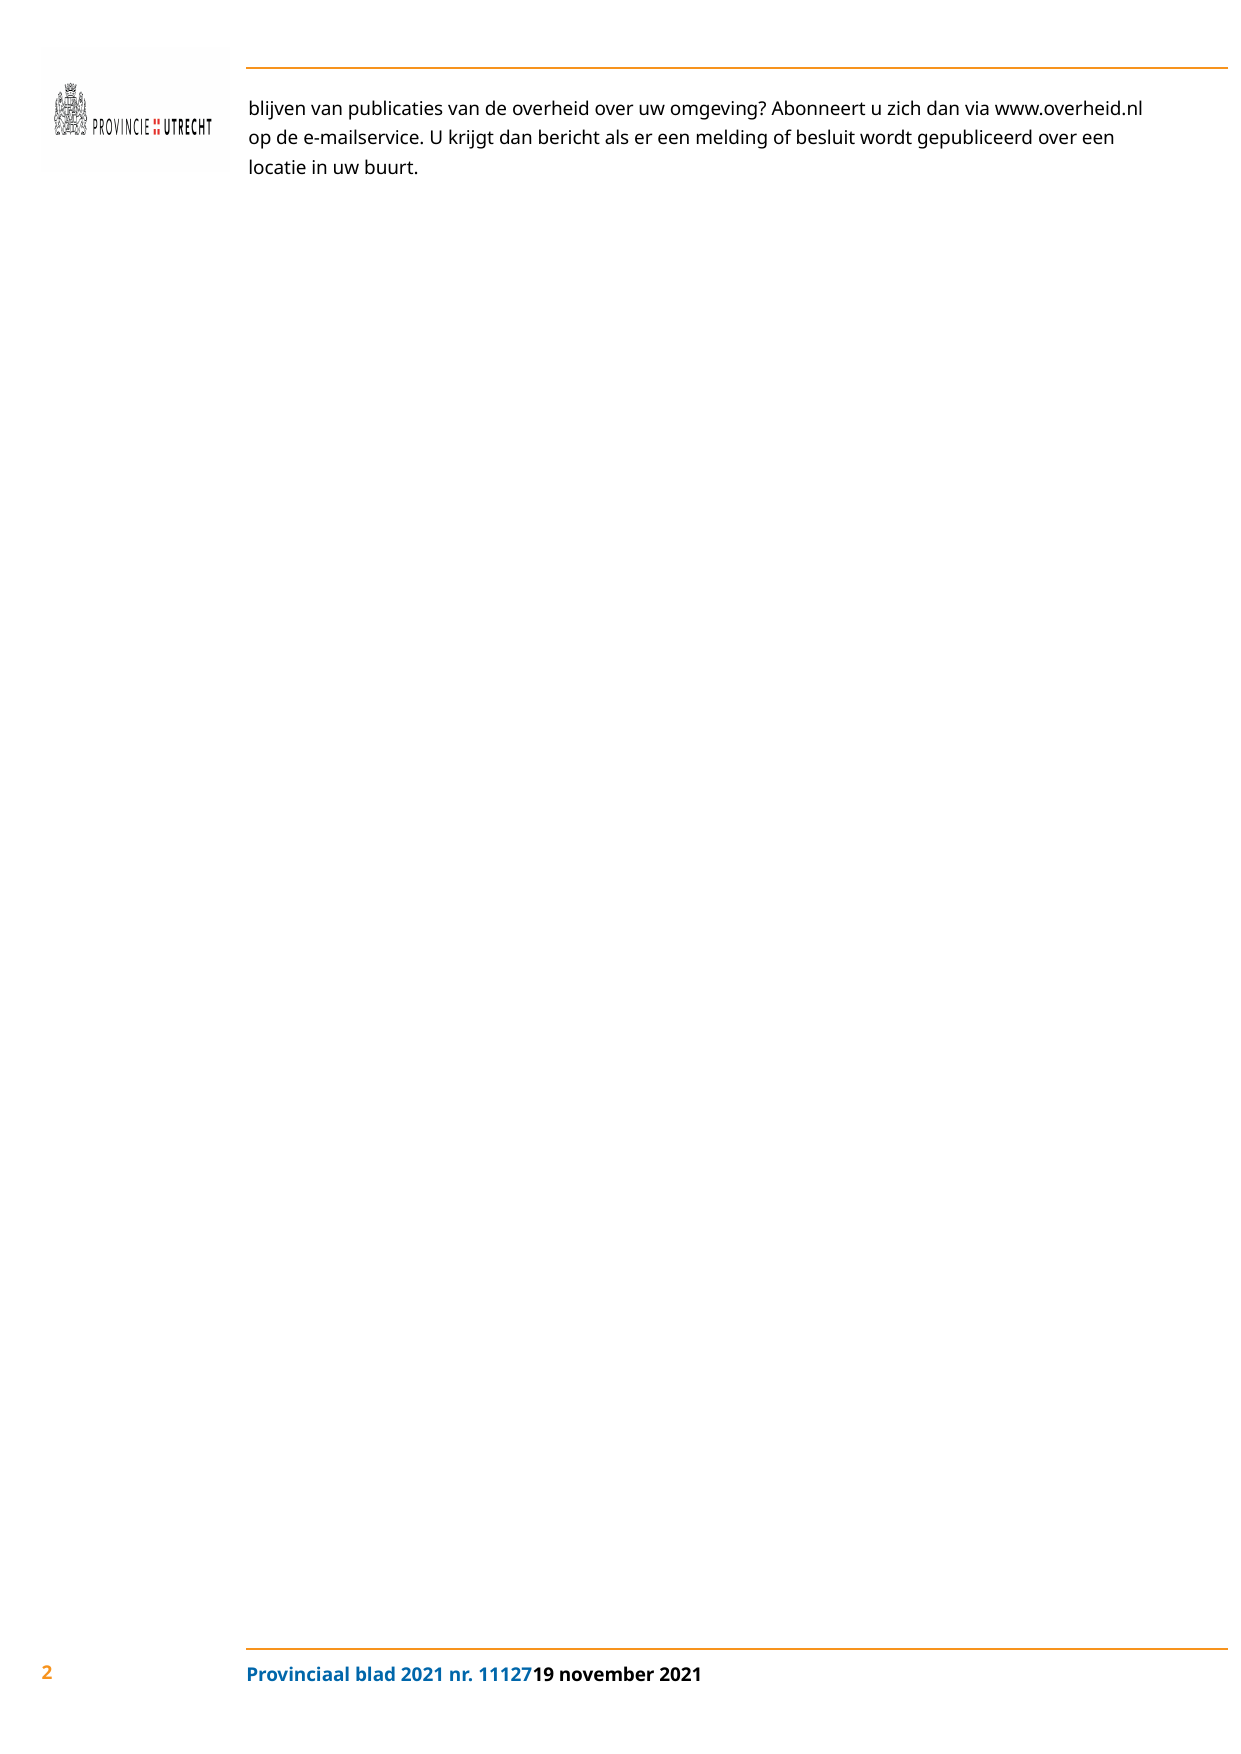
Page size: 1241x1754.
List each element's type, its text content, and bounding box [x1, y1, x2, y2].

picture [41, 47, 231, 172]
text blijven van publicaties van de overheid over uw omgeving? Abonneert u zich dan via www.overheid.nl op de e-mailservice. U krijgt dan bericht als er een melding of besluit wordt gepubliceerd over een locatie in uw buurt. [248, 95, 1152, 180]
